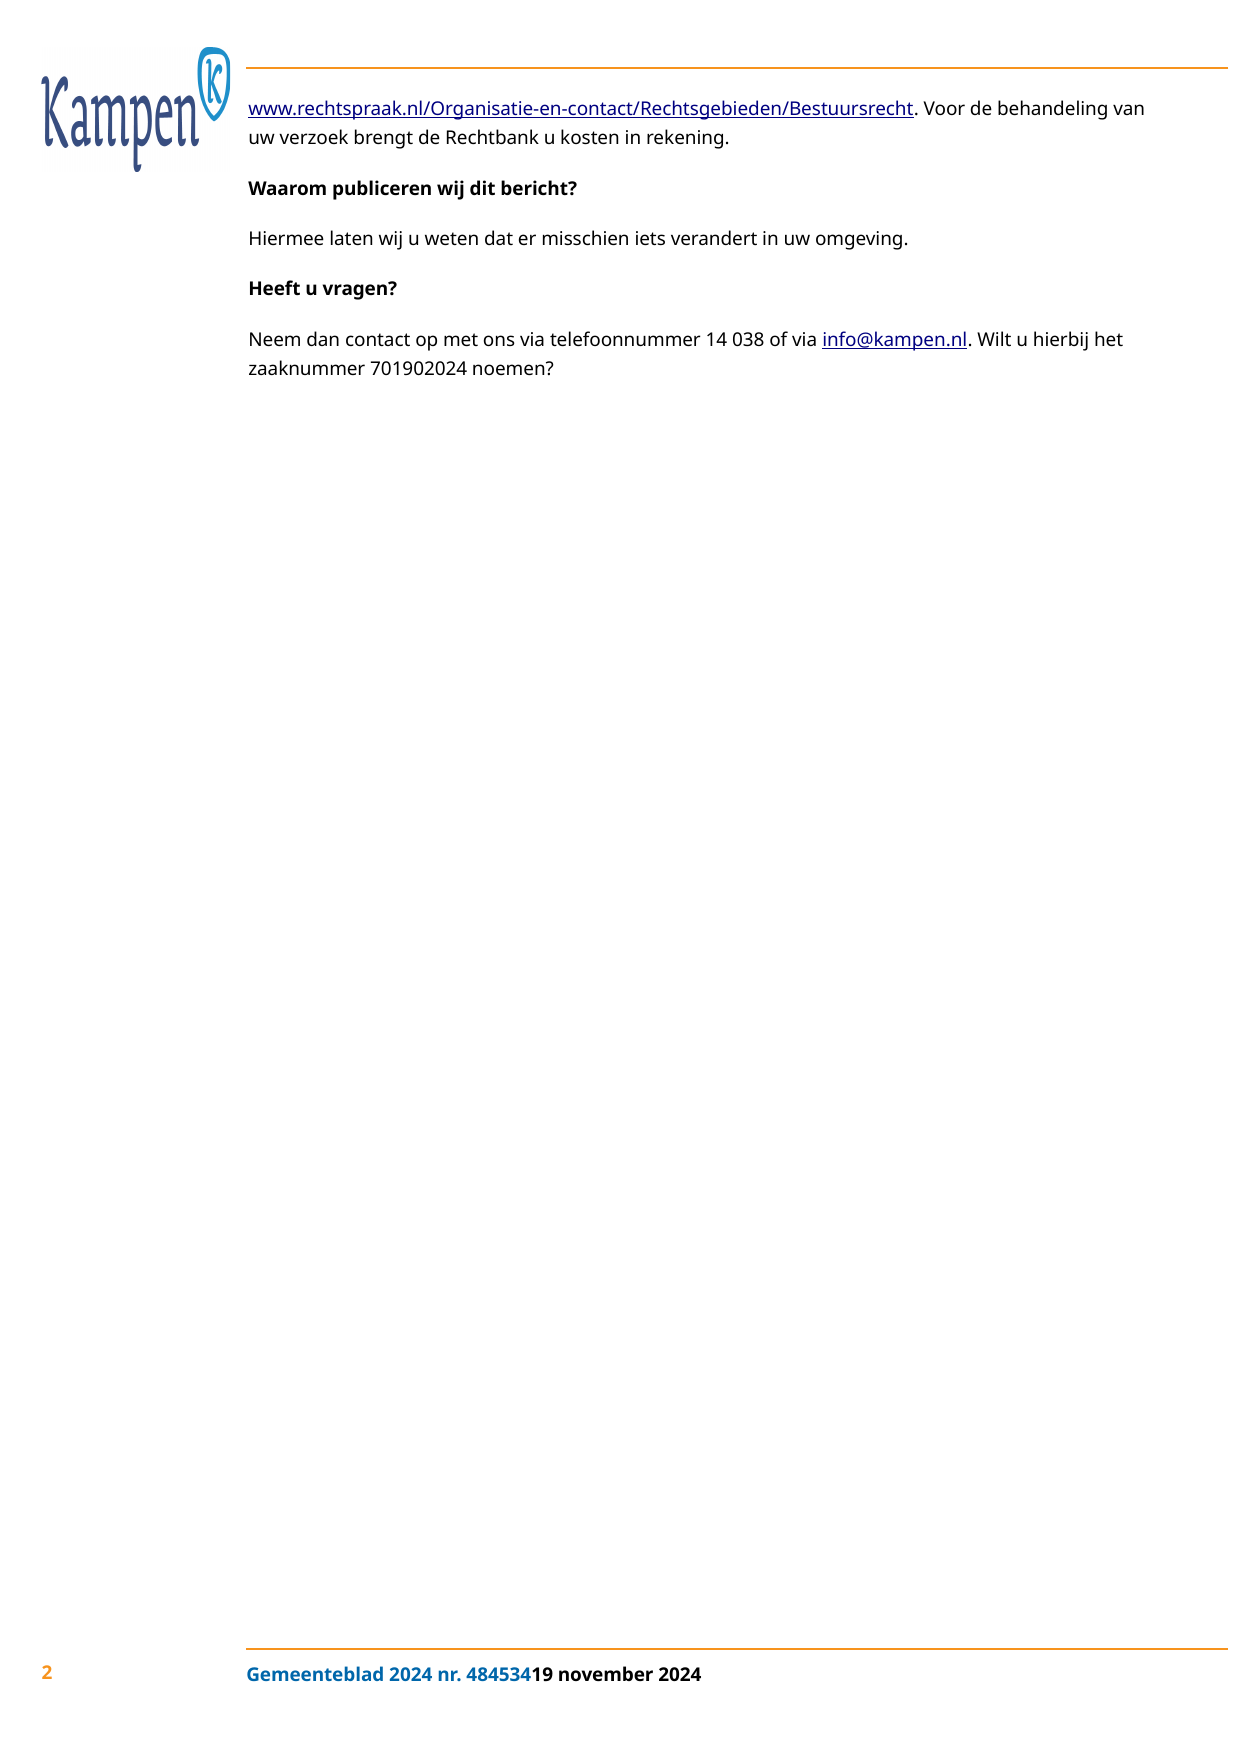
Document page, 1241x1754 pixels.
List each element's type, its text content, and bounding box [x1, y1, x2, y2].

text Waarom publiceren wij dit bericht? [248, 175, 1152, 201]
text Hiermee laten wij u weten dat er misschien iets verandert in uw omgeving. [248, 225, 1152, 251]
text Neem dan contact op met ons via telefoonnummer 14 038 of via info@kampen.nl. Wilt u hierbij het zaaknummer 701902024 noemen? [248, 326, 1152, 381]
text www.rechtspraak.nl/Organisatie-en-contact/Rechtsgebieden/Bestuursrecht. Voor de behandeling van uw verzoek brengt de Rechtbank u kosten in rekening. [248, 95, 1152, 150]
picture [41, 47, 231, 172]
text Heeft u vragen? [248, 276, 1152, 301]
